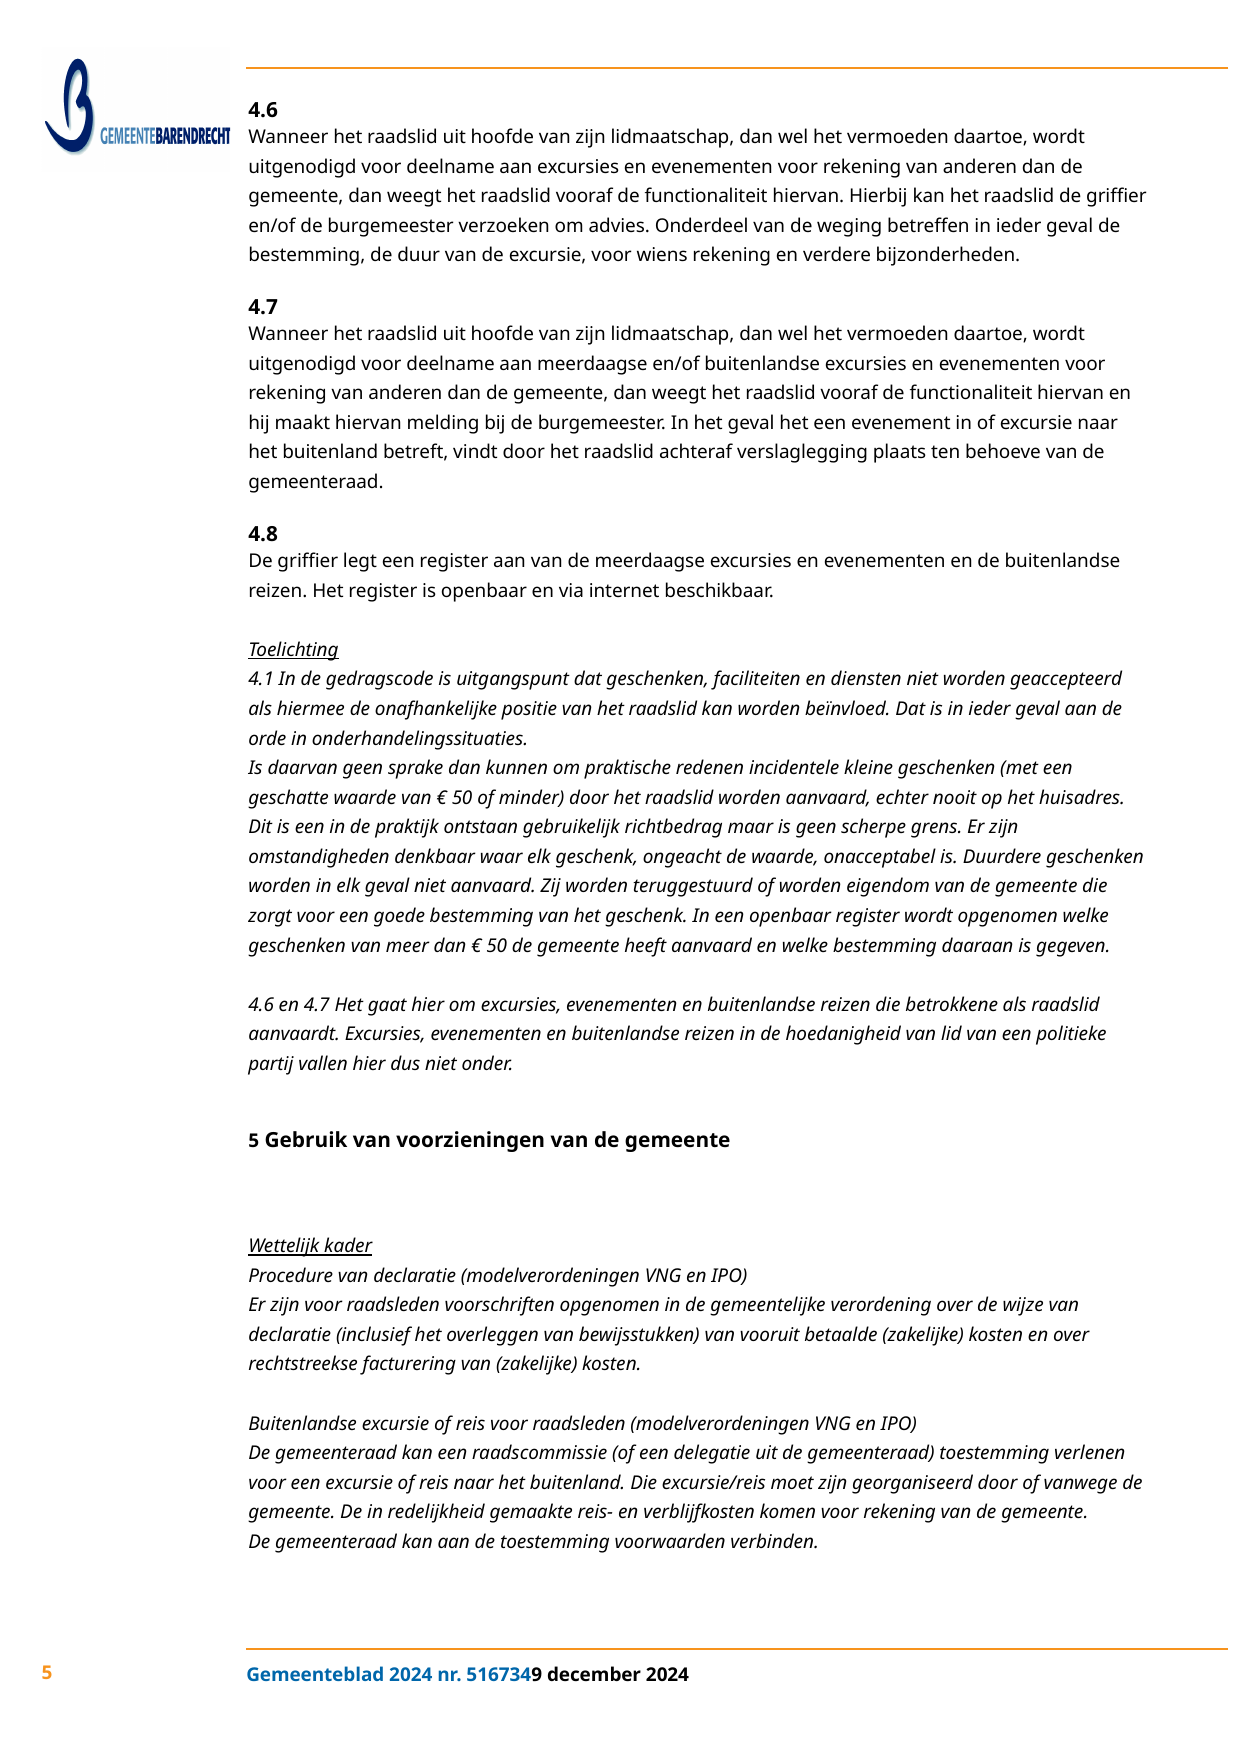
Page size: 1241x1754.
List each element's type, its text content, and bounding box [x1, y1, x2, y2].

text De griffier legt een register aan van de meerdaagse excursies en evenementen en de buitenlandse reizen. Het register is openbaar en via internet beschikbaar. [248, 547, 1152, 602]
text 4.8 [248, 519, 1152, 547]
picture [41, 47, 231, 172]
text Wanneer het raadslid uit hoofde van zijn lidmaatschap, dan wel het vermoeden daartoe, wordt uitgenodigd voor deelname aan excursies en evenementen voor rekening van anderen dan de gemeente, dan weegt het raadslid vooraf de functionaliteit hiervan. Hierbij kan het raadslid de griffier en/of de burgemeester verzoeken om advies. Onderdeel van de weging betreffen in ieder geval de bestemming, de duur van de excursie, voor wiens rekening en verdere bijzonderheden. [248, 123, 1152, 267]
text Wanneer het raadslid uit hoofde van zijn lidmaatschap, dan wel het vermoeden daartoe, wordt uitgenodigd voor deelname aan meerdaagse en/of buitenlandse excursies en evenementen voor rekening van anderen dan de gemeente, dan weegt het raadslid vooraf de functionaliteit hiervan en hij maakt hiervan melding bij de burgemeester. In het geval het een evenement in of excursie naar het buitenland betreft, vindt door het raadslid achteraf verslaglegging plaats ten behoeve van de gemeenteraad. [248, 320, 1152, 494]
text 4.7 [248, 292, 1152, 320]
table_header Toelichting 4.1 In de gedragscode is uitgangspunt dat geschenken, faciliteiten en diensten niet worden geaccepteerd als hiermee de onafhankelijke positie van het raadslid kan worden beïnvloed. Dat is in ieder geval aan de orde in onderhandelingssituaties. Is daarvan geen sprake dan kunnen om praktische redenen incidentele kleine geschenken (met een geschatte waarde van € 50 of minder) door het raadslid worden aanvaard, echter nooit op het huisadres. Dit is een in de praktijk ontstaan gebruikelijk richtbedrag maar is geen scherpe grens. Er zijn omstandigheden denkbaar waar elk geschenk, ongeacht de waarde, onacceptabel is. Duurdere geschenken worden in elk geval niet aanvaard. Zij worden teruggestuurd of worden eigendom van de gemeente die zorgt voor een goede bestemming van het geschenk. In een openbaar register wordt opgenomen welke geschenken van meer dan € 50 de gemeente heeft aanvaard en welke bestemming daaraan is gegeven. 4.6 en 4.7 Het gaat hier om excursies, evenementen en buitenlandse reizen die betrokkene als raadslid aanvaardt. Excursies, evenementen en buitenlandse reizen in de hoedanigheid van lid van een politieke partij vallen hier dus niet onder. [248, 636, 1152, 1076]
text 4.6 [248, 95, 1152, 123]
text 5 Gebruik van voorzieningen van de gemeente [248, 1125, 1152, 1153]
table_header Wettelijk kader Procedure van declaratie (modelverordeningen VNG en IPO) Er zijn voor raadsleden voorschriften opgenomen in de gemeentelijke verordening over de wijze van declaratie (inclusief het overleggen van bewijsstukken) van vooruit betaalde (zakelijke) kosten en over rechtstreekse facturering van (zakelijke) kosten. Buitenlandse excursie of reis voor raadsleden (modelverordeningen VNG en IPO) De gemeenteraad kan een raadscommissie (of een delegatie uit de gemeenteraad) toestemming verlenen voor een excursie of reis naar het buitenland. Die excursie/reis moet zijn georganiseerd door of vanwege de gemeente. De in redelijkheid gemaakte reis- en verblijfkosten komen voor rekening van de gemeente. De gemeenteraad kan aan de toestemming voorwaarden verbinden. [248, 1232, 1152, 1554]
